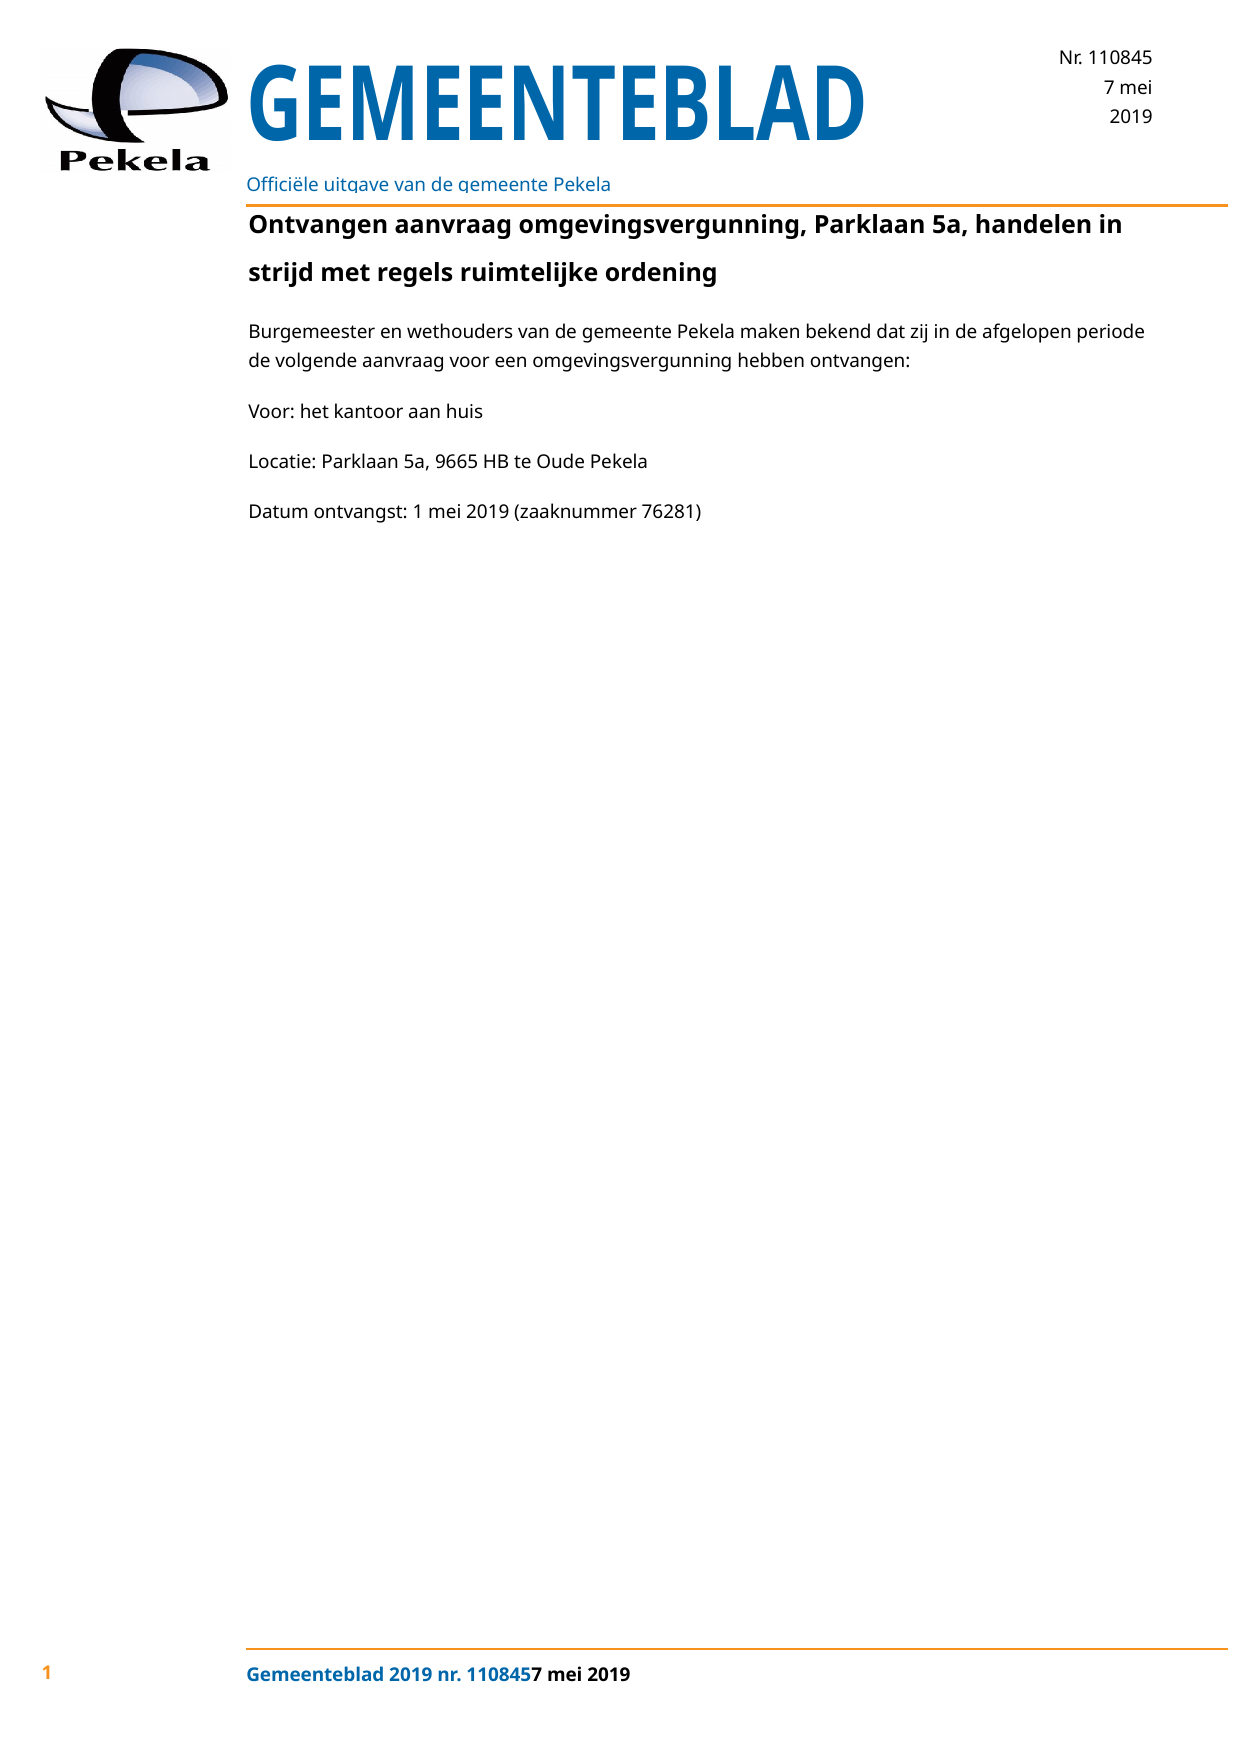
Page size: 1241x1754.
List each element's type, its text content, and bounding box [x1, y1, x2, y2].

text Locatie: Parklaan 5a, 9665 HB te Oude Pekela [248, 448, 1152, 474]
text Voor: het kantoor aan huis [248, 398, 1152, 424]
text Burgemeester en wethouders van de gemeente Pekela maken bekend dat zij in de afgelopen periode de volgende aanvraag voor een omgevingsvergunning hebben ontvangen: [248, 318, 1152, 373]
text Ontvangen aanvraag omgevingsvergunning, Parklaan 5a, handelen in strijd met regels ruimtelijke ordening [248, 207, 1152, 288]
text Datum ontvangst: 1 mei 2019 (zaaknummer 76281) [248, 499, 1152, 524]
picture [41, 47, 231, 172]
